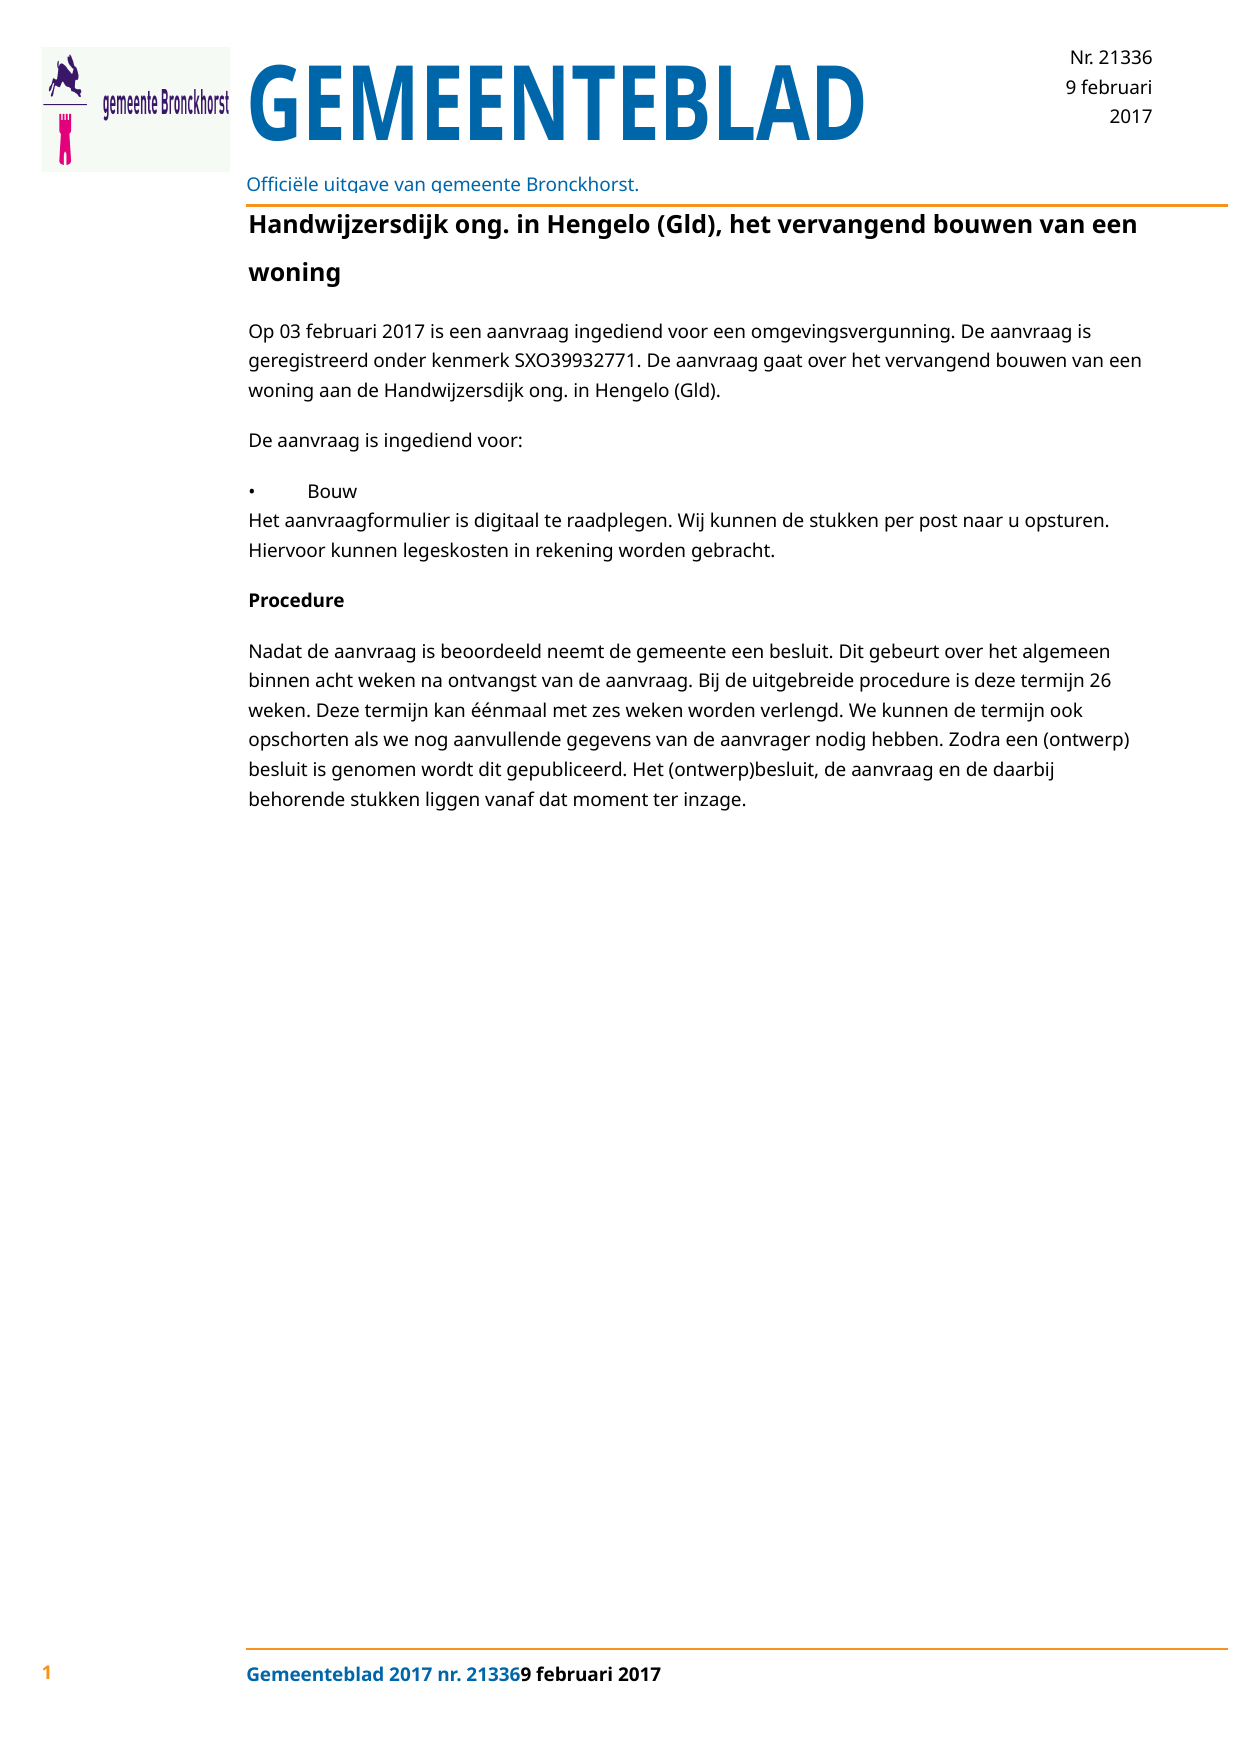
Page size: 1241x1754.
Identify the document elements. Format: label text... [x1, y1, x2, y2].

text De aanvraag is ingediend voor: [248, 427, 1152, 453]
text Nadat de aanvraag is beoordeeld neemt de gemeente een besluit. Dit gebeurt over het algemeen binnen acht weken na ontvangst van de aanvraag. Bij de uitgebreide procedure is deze termijn 26 weken. Deze termijn kan éénmaal met zes weken worden verlengd. We kunnen de termijn ook opschorten als we nog aanvullende gegevens van de aanvrager nodig hebben. Zodra een (ontwerp) besluit is genomen wordt dit gepubliceerd. Het (ontwerp)besluit, de aanvraag en de daarbij behorende stukken liggen vanaf dat moment ter inzage. [248, 638, 1152, 812]
picture [41, 47, 231, 172]
text Handwijzersdijk ong. in Hengelo (Gld), het vervangend bouwen van een woning [248, 207, 1152, 288]
text Procedure [248, 587, 1152, 613]
text Op 03 februari 2017 is een aanvraag ingediend voor een omgevingsvergunning. De aanvraag is geregistreerd onder kenmerk SXO39932771. De aanvraag gaat over het vervangend bouwen van een woning aan de Handwijzersdijk ong. in Hengelo (Gld). [248, 318, 1152, 403]
list Bouw [248, 478, 1152, 504]
text Het aanvraagformulier is digitaal te raadplegen. Wij kunnen de stukken per post naar u opsturen. Hiervoor kunnen legeskosten in rekening worden gebracht. [248, 507, 1152, 563]
